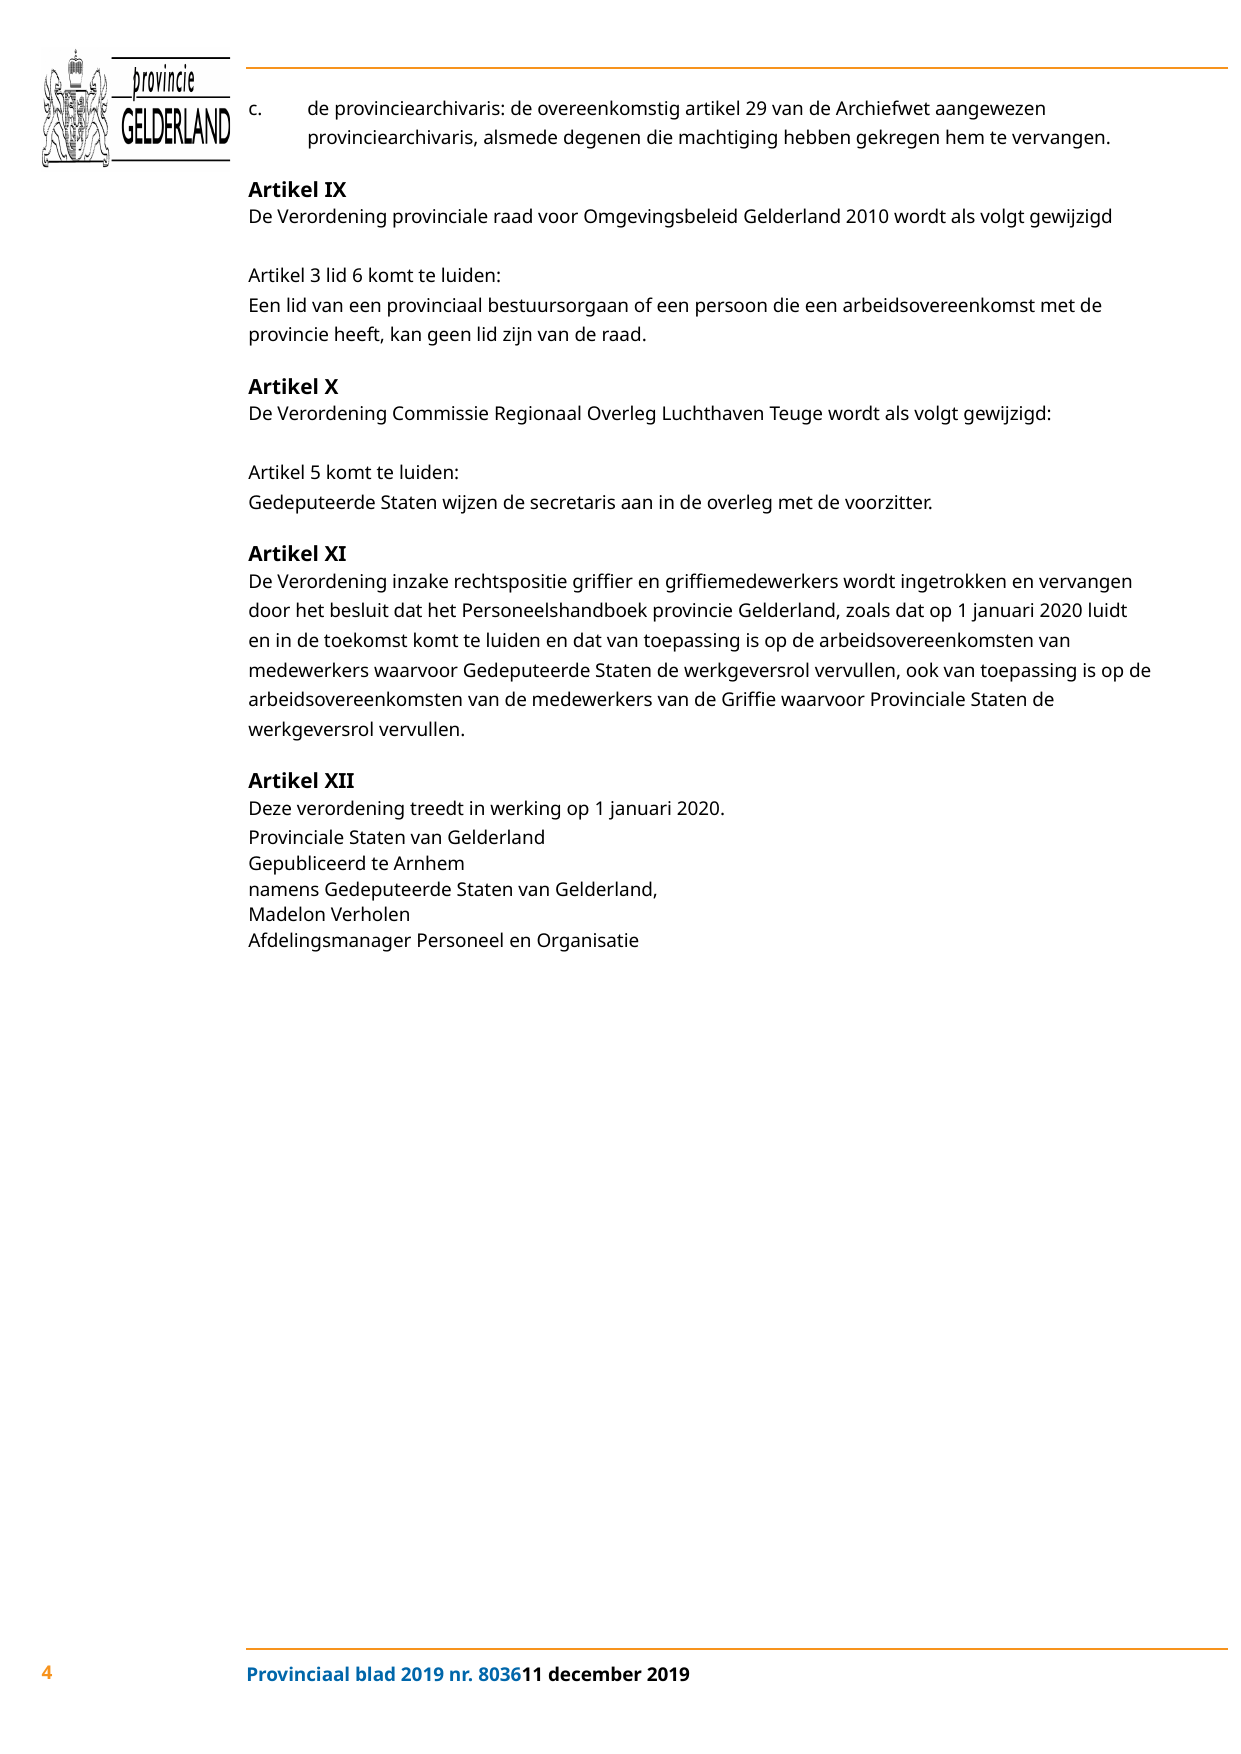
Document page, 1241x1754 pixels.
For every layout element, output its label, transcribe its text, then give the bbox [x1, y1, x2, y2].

text De Verordening Commissie Regionaal Overleg Luchthaven Teuge wordt als volgt gewijzigd: [248, 400, 1152, 426]
list de provinciearchivaris: de overeenkomstig artikel 29 van de Archiefwet aangewezen provinciearchivaris, alsmede degenen die machtiging hebben gekregen hem te vervangen. [248, 95, 1152, 150]
text Artikel IX [248, 175, 1152, 203]
picture [41, 47, 231, 172]
text namens Gedeputeerde Staten van Gelderland, [248, 876, 1152, 902]
text Artikel 5 komt te luiden: [248, 459, 1152, 485]
text Een lid van een provinciaal bestuursorgaan of een persoon die een arbeidsovereenkomst met de provincie heeft, kan geen lid zijn van de raad. [248, 292, 1152, 347]
text Afdelingsmanager Personeel en Organisatie [248, 927, 1152, 953]
text Gepubliceerd te Arnhem [248, 850, 1152, 876]
text Madelon Verholen [248, 902, 1152, 927]
text Gedeputeerde Staten wijzen de secretaris aan in de overleg met de voorzitter. [248, 489, 1152, 515]
text De Verordening provinciale raad voor Omgevingsbeleid Gelderland 2010 wordt als volgt gewijzigd [248, 203, 1152, 229]
text Artikel X [248, 372, 1152, 400]
text Artikel XII [248, 766, 1152, 795]
text De Verordening inzake rechtspositie griffier en griffiemedewerkers wordt ingetrokken en vervangen door het besluit dat het Personeelshandboek provincie Gelderland, zoals dat op 1 januari 2020 luidt en in de toekomst komt te luiden en dat van toepassing is op de arbeidsovereenkomsten van medewerkers waarvoor Gedeputeerde Staten de werkgeversrol vervullen, ook van toepassing is op de arbeidsovereenkomsten van de medewerkers van de Griffie waarvoor Provinciale Staten de werkgeversrol vervullen. [248, 568, 1152, 742]
text Artikel XI [248, 539, 1152, 568]
text Artikel 3 lid 6 komt te luiden: [248, 262, 1152, 288]
text Deze verordening treedt in werking op 1 januari 2020. [248, 795, 1152, 821]
text Provinciale Staten van Gelderland [248, 824, 1152, 850]
